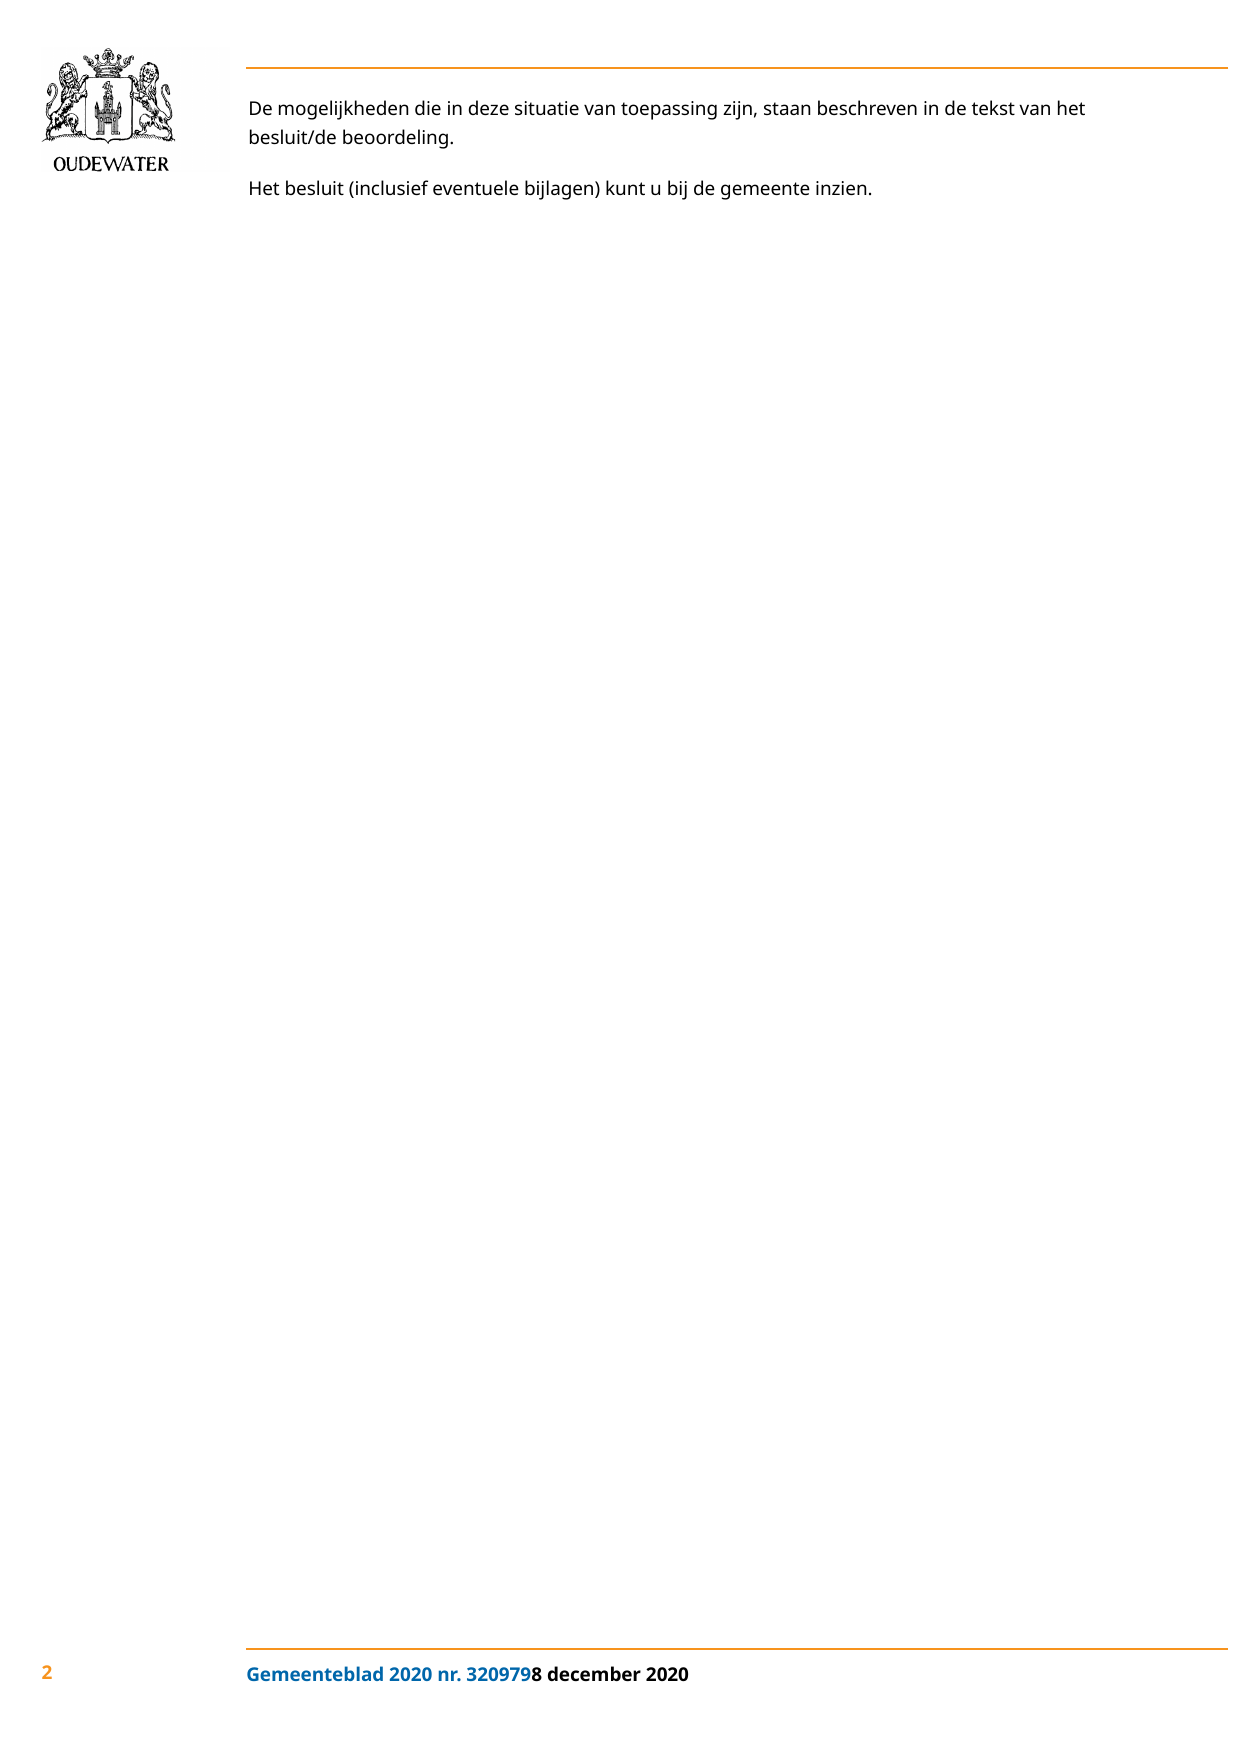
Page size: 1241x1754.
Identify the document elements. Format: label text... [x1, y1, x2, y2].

picture [41, 47, 231, 172]
text Het besluit (inclusief eventuele bijlagen) kunt u bij de gemeente inzien. [248, 175, 1152, 201]
text De mogelijkheden die in deze situatie van toepassing zijn, staan beschreven in de tekst van het besluit/de beoordeling. [248, 95, 1152, 150]
